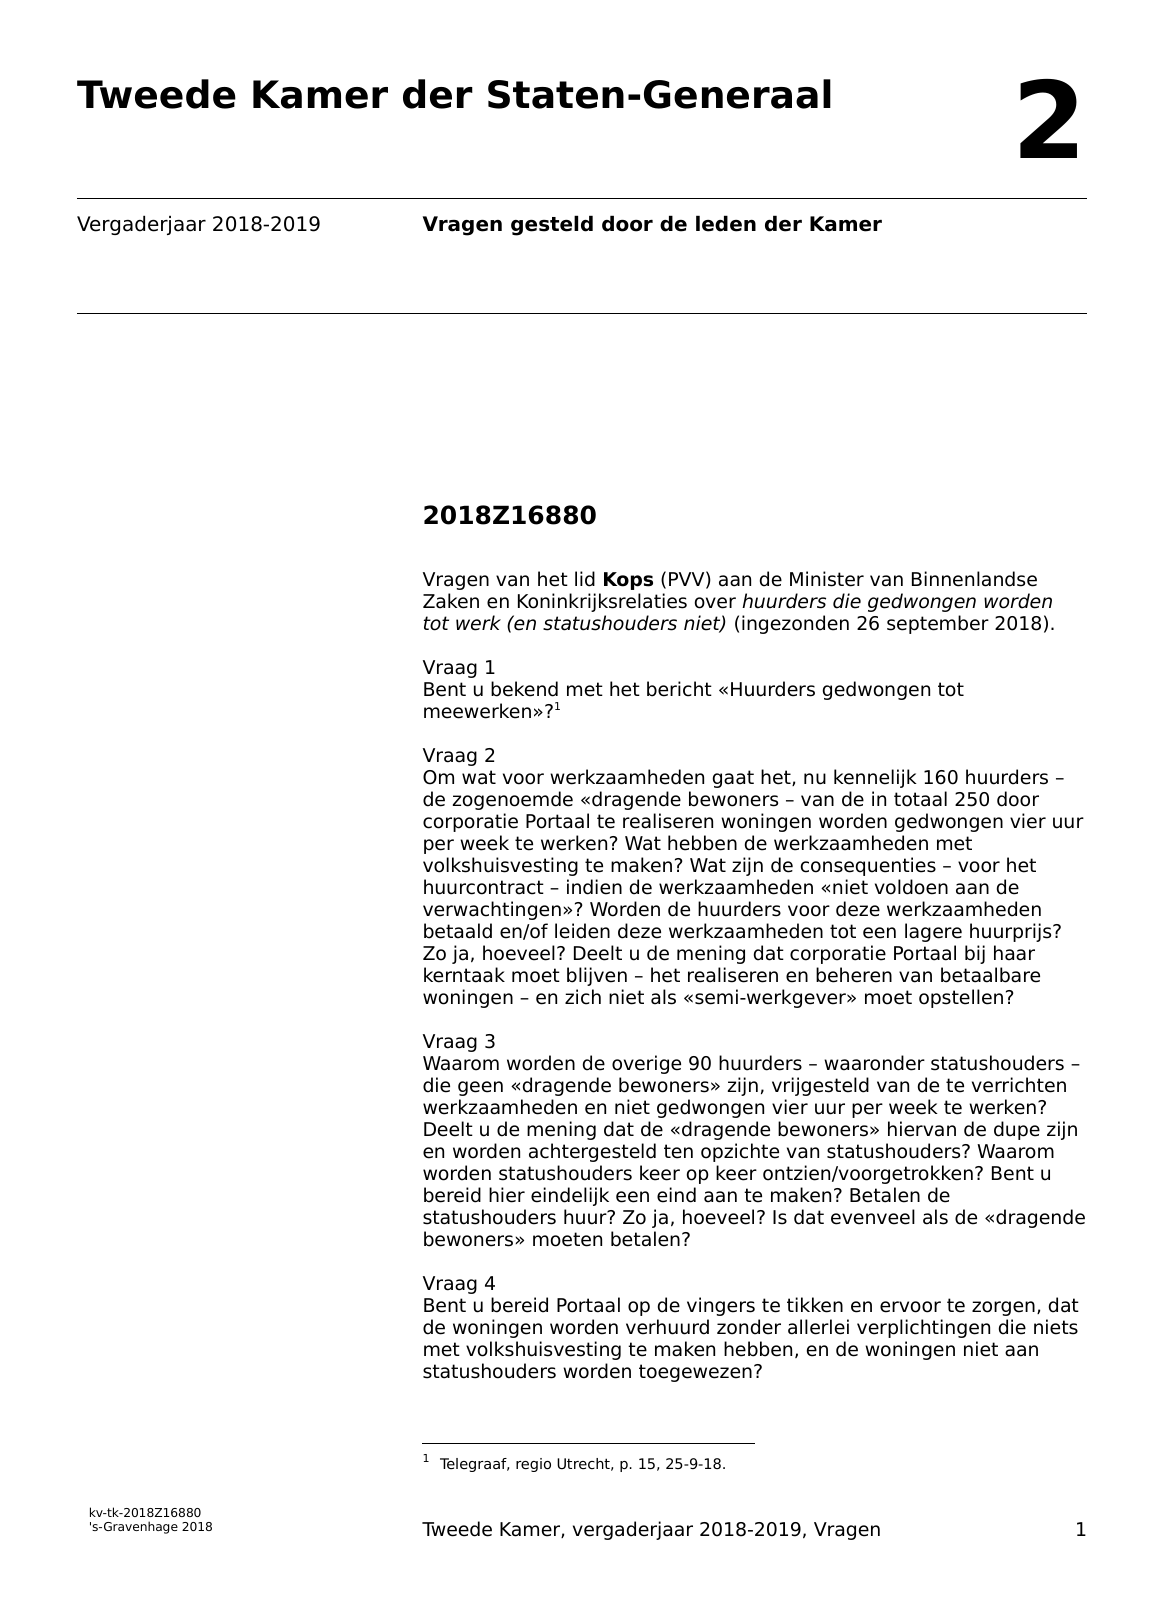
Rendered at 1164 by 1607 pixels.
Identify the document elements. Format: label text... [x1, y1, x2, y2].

text 2018Z16880 [422, 501, 1087, 531]
text Om wat voor werkzaamheden gaat het, nu kennelijk 160 huurders – de zogenoemde «dragende bewoners – van de in totaal 250 door corporatie Portaal te realiseren woningen worden gedwongen vier uur per week te werken? Wat hebben de werkzaamheden met volkshuisvesting te maken? Wat zijn de consequenties – voor het huurcontract – indien de werkzaamheden «niet voldoen aan de verwachtingen»? Worden de huurders voor deze werkzaamheden betaald en/of leiden deze werkzaamheden tot een lagere huurprijs? Zo ja, hoeveel? Deelt u de mening dat corporatie Portaal bij haar kerntaak moet blijven – het realiseren en beheren van betaalbare woningen – en zich niet als «semi-werkgever» moet opstellen? [422, 767, 1087, 1009]
table_cell Vergaderjaar 2018-2019 [77, 199, 422, 313]
text Telegraaf, regio Utrecht, p. 15, 25-9-18. [422, 1452, 1087, 1474]
text 's-Gravenhage 2018 [88, 1520, 323, 1534]
text Vragen van het lid Kops (PVV) aan de Minister van Binnenlandse Zaken en Koninkrijksrelaties over huurders die gedwongen worden tot werk (en statushouders niet) (ingezonden 26 september 2018). [422, 569, 1087, 635]
text Vraag 3 [422, 1031, 1087, 1053]
text kv-tk-2018Z16880 [88, 1506, 323, 1520]
table_header 2 [886, 59, 1087, 198]
text Waarom worden de overige 90 huurders – waaronder statushouders – die geen «dragende bewoners» zijn, vrijgesteld van de te verrichten werkzaamheden en niet gedwongen vier uur per week te werken? Deelt u de mening dat de «dragende bewoners» hiervan de dupe zijn en worden achtergesteld ten opzichte van statushouders? Waarom worden statushouders keer op keer ontzien/voorgetrokken? Bent u bereid hier eindelijk een eind aan te maken? Betalen de statushouders huur? Zo ja, hoeveel? Is dat evenveel als de «dragende bewoners» moeten betalen? [422, 1053, 1087, 1251]
text Bent u bereid Portaal op de vingers te tikken en ervoor te zorgen, dat de woningen worden verhuurd zonder allerlei verplichtingen die niets met volkshuisvesting te maken hebben, en de woningen niet aan statushouders worden toegewezen? [422, 1295, 1087, 1383]
table_header Tweede Kamer der Staten-Generaal [77, 59, 886, 198]
text Vraag 2 [422, 745, 1087, 767]
text Vraag 1 [422, 657, 1087, 679]
text Vraag 4 [422, 1273, 1087, 1295]
table_cell Vragen gesteld door de leden der Kamer [422, 199, 1087, 313]
text Bent u bekend met het bericht «Huurders gedwongen tot meewerken»? [422, 679, 1087, 723]
